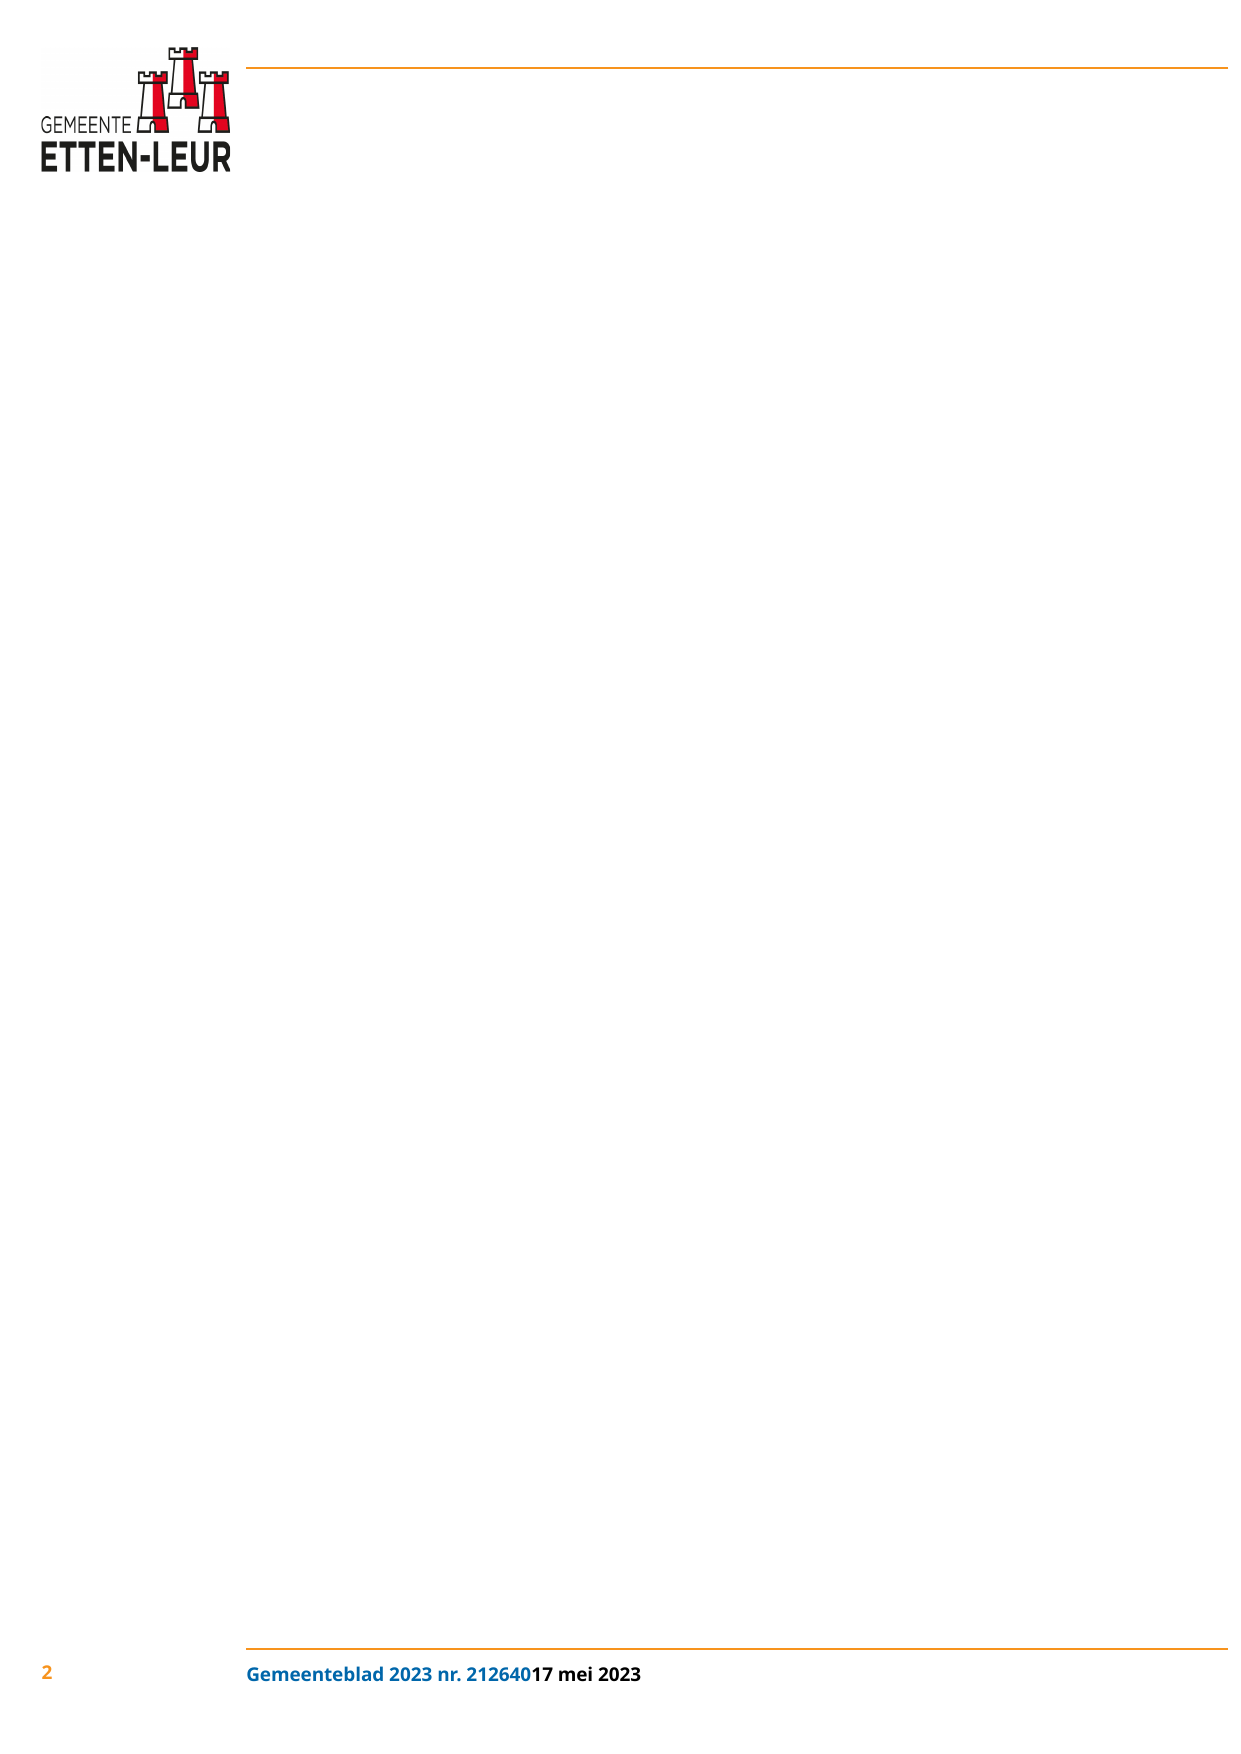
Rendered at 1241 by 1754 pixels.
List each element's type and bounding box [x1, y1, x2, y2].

picture [41, 47, 231, 172]
